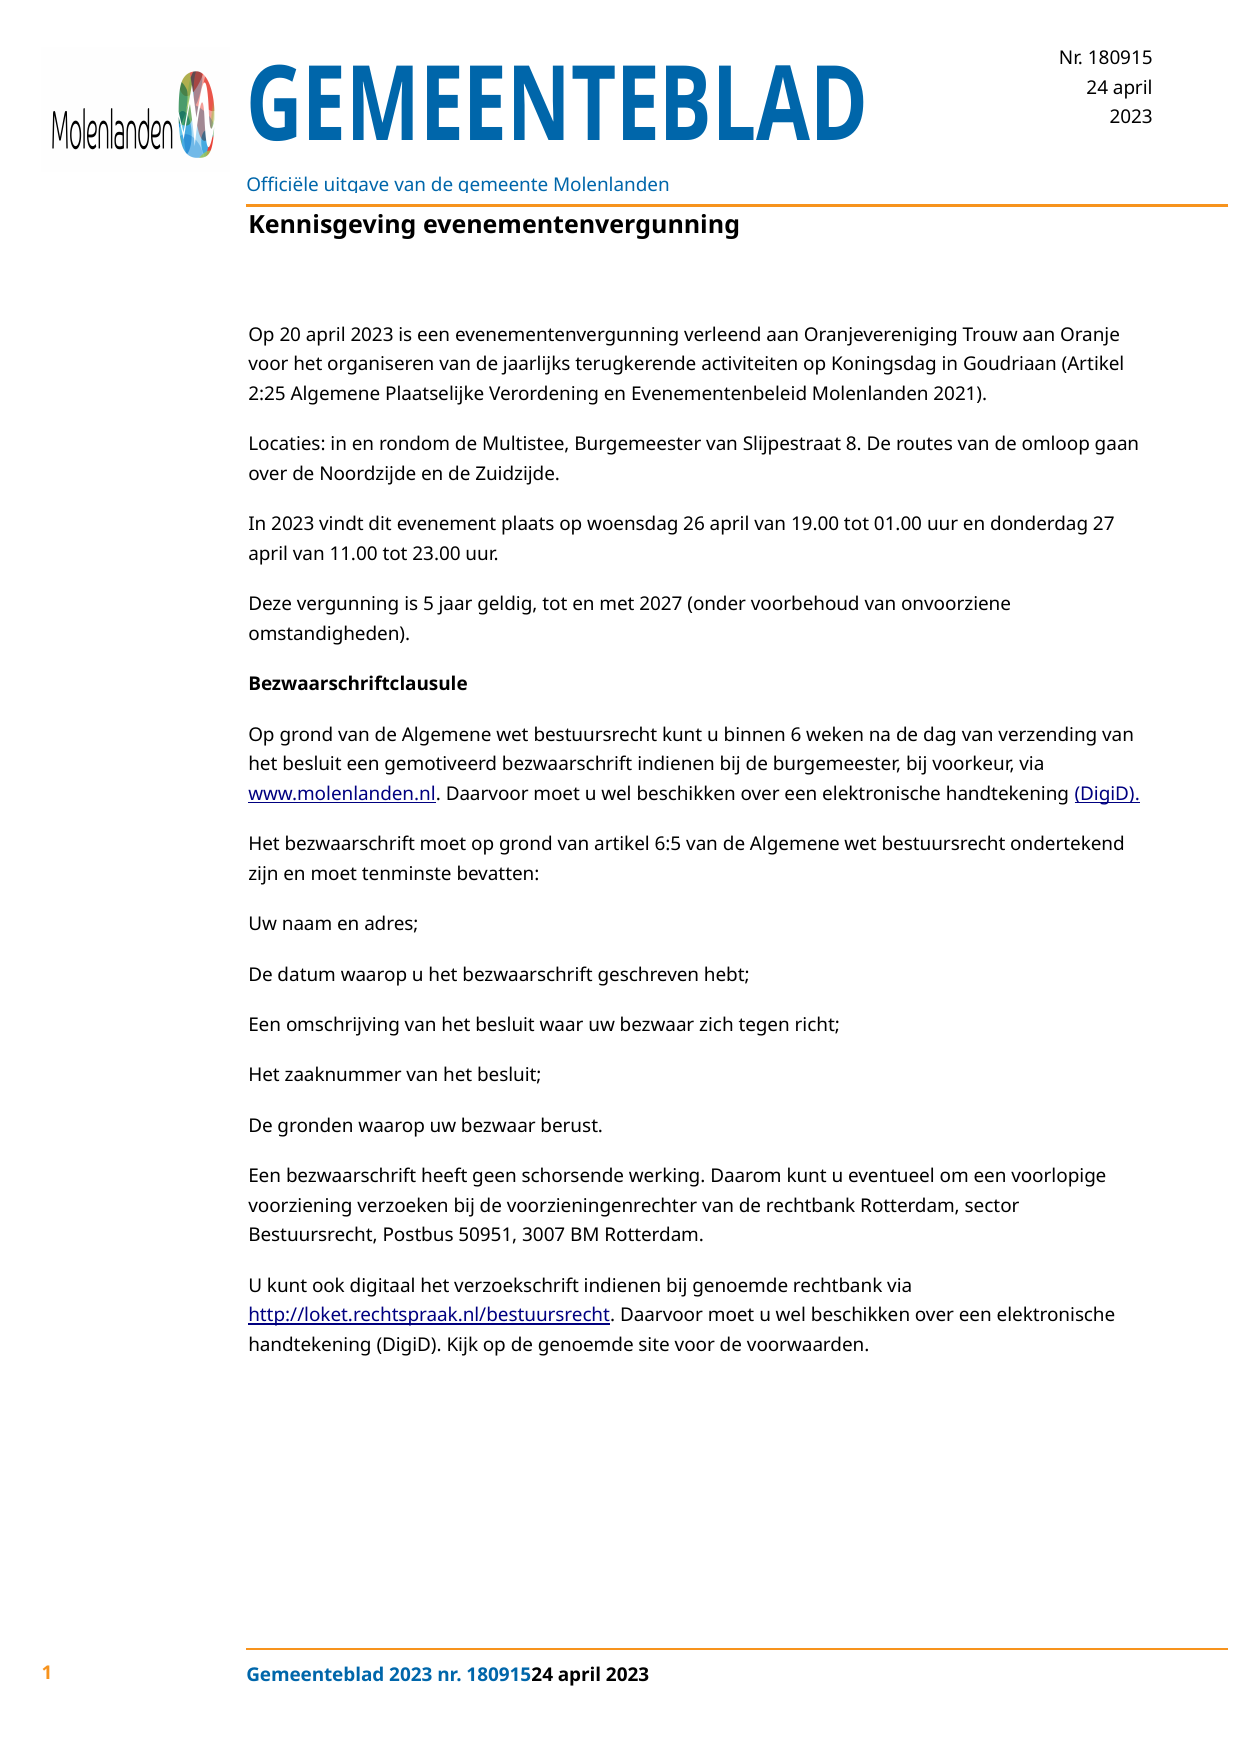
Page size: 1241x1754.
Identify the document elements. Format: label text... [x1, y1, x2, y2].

text Op grond van de Algemene wet bestuursrecht kunt u binnen 6 weken na de dag van verzending van het besluit een gemotiveerd bezwaarschrift indienen bij de burgemeester, bij voorkeur, via www.molenlanden.nl. Daarvoor moet u wel beschikken over een elektronische handtekening (DigiD). [248, 721, 1152, 806]
text Op 20 april 2023 is een evenementenvergunning verleend aan Oranjevereniging Trouw aan Oranje voor het organiseren van de jaarlijks terugkerende activiteiten op Koningsdag in Goudriaan (Artikel 2:25 Algemene Plaatselijke Verordening en Evenementenbeleid Molenlanden 2021). [248, 321, 1152, 406]
text In 2023 vindt dit evenement plaats op woensdag 26 april van 19.00 tot 01.00 uur en donderdag 27 april van 11.00 tot 23.00 uur. [248, 510, 1152, 566]
text Locaties: in en rondom de Multistee, Burgemeester van Slijpestraat 8. De routes van de omloop gaan over de Noordzijde en de Zuidzijde. [248, 430, 1152, 486]
text Een bezwaarschrift heeft geen schorsende werking. Daarom kunt u eventueel om een voorlopige voorziening verzoeken bij de voorzieningenrechter van de rechtbank Rotterdam, sector Bestuursrecht, Postbus 50951, 3007 BM Rotterdam. [248, 1162, 1152, 1247]
text De datum waarop u het bezwaarschrift geschreven hebt; [248, 961, 1152, 986]
text Bezwaarschriftclausule [248, 670, 1152, 696]
text Kennisgeving evenementenvergunning [248, 207, 1152, 241]
text Het zaaknummer van het besluit; [248, 1062, 1152, 1087]
text Het bezwaarschrift moet op grond van artikel 6:5 van de Algemene wet bestuursrecht ondertekend zijn en moet tenminste bevatten: [248, 830, 1152, 886]
text Een omschrijving van het besluit waar uw bezwaar zich tegen richt; [248, 1011, 1152, 1037]
text De gronden waarop uw bezwaar berust. [248, 1112, 1152, 1138]
text U kunt ook digitaal het verzoekschrift indienen bij genoemde rechtbank via http://loket.rechtspraak.nl/bestuursrecht. Daarvoor moet u wel beschikken over een elektronische handtekening (DigiD). Kijk op de genoemde site voor de voorwaarden. [248, 1272, 1152, 1357]
text Uw naam en adres; [248, 910, 1152, 936]
text Deze vergunning is 5 jaar geldig, tot en met 2027 (onder voorbehoud van onvoorziene omstandigheden). [248, 590, 1152, 646]
picture [41, 47, 231, 172]
